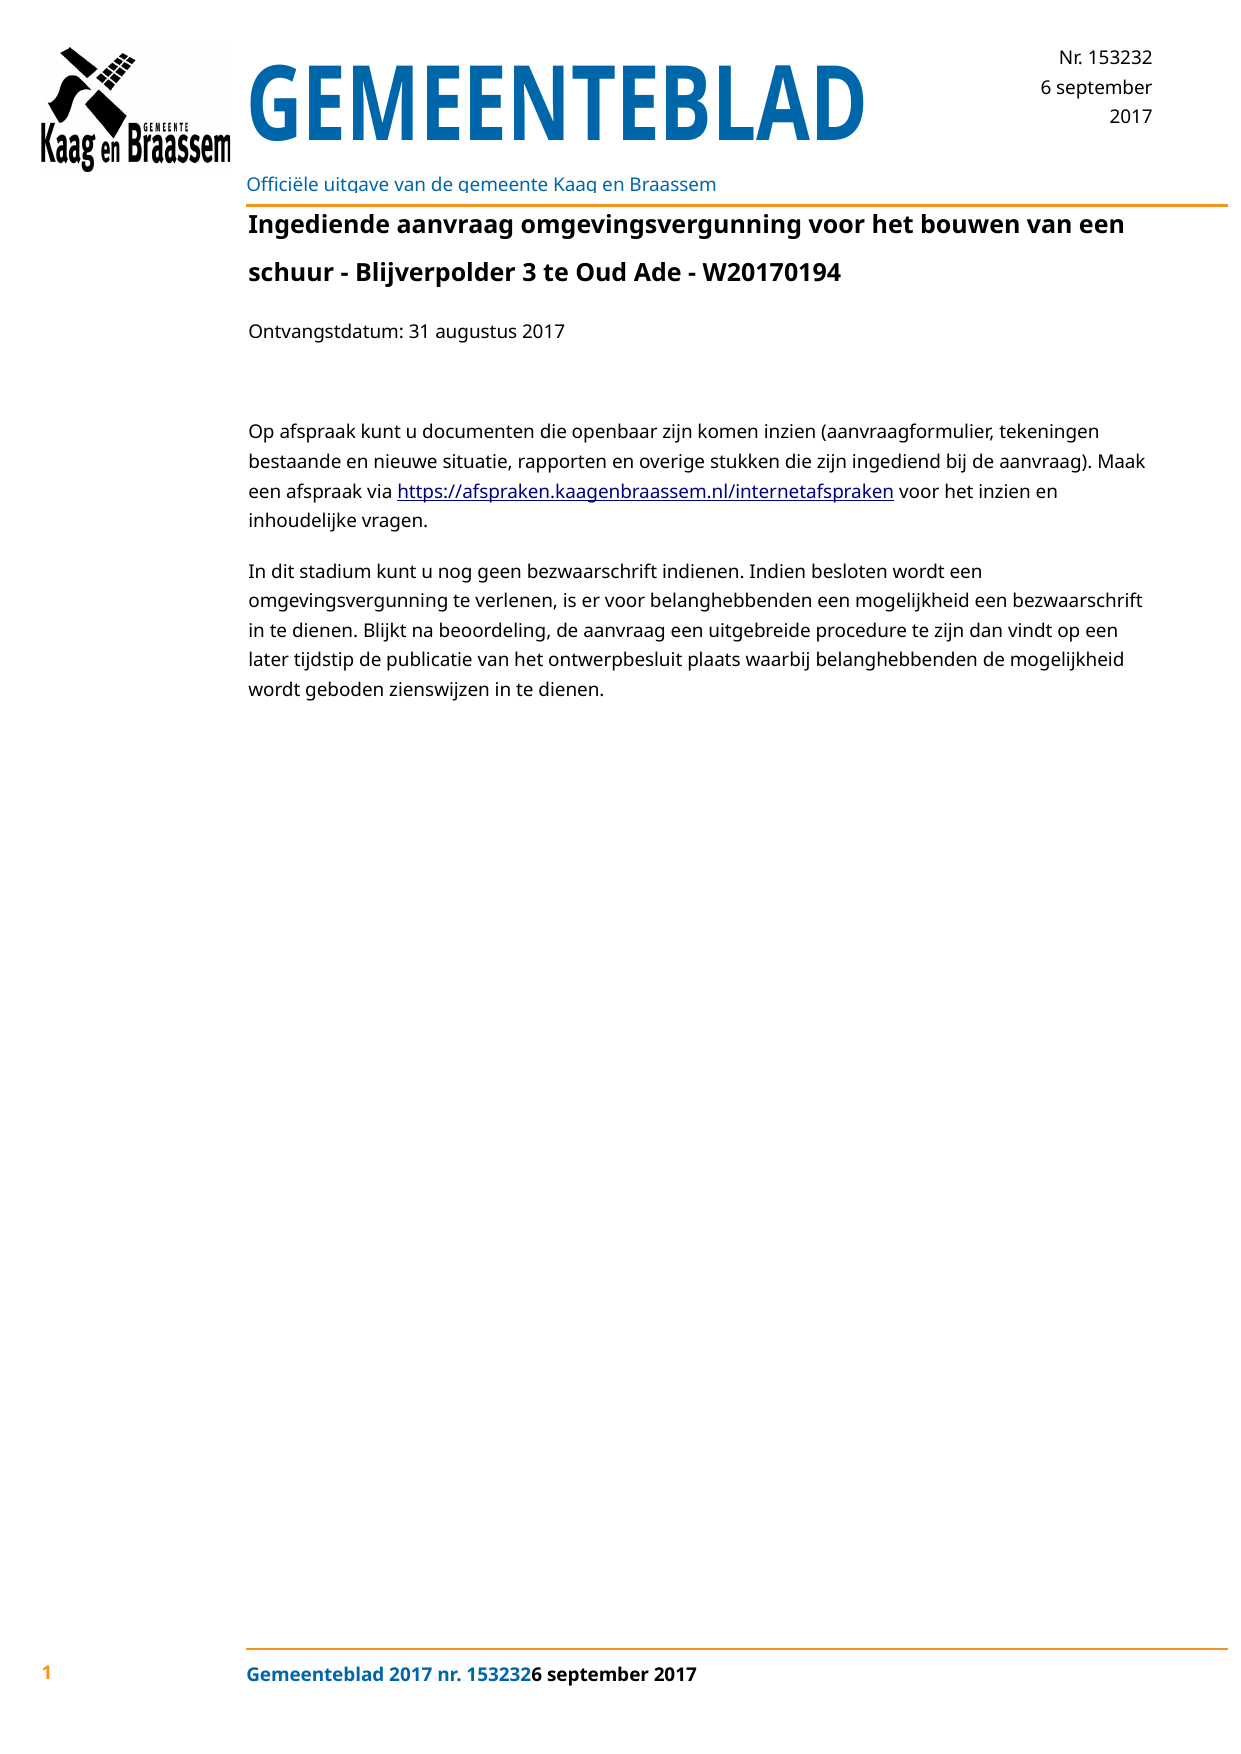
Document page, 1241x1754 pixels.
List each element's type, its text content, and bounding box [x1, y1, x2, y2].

text Ingediende aanvraag omgevingsvergunning voor het bouwen van een schuur - Blijverpolder 3 te Oud Ade - W20170194 [248, 207, 1152, 288]
picture [41, 47, 231, 172]
text In dit stadium kunt u nog geen bezwaarschrift indienen. Indien besloten wordt een omgevingsvergunning te verlenen, is er voor belanghebbenden een mogelijkheid een bezwaarschrift in te dienen. Blijkt na beoordeling, de aanvraag een uitgebreide procedure te zijn dan vindt op een later tijdstip de publicatie van het ontwerpbesluit plaats waarbij belanghebbenden de mogelijkheid wordt geboden zienswijzen in te dienen. [248, 558, 1152, 702]
text Ontvangstdatum: 31 augustus 2017 [248, 318, 1152, 344]
text Op afspraak kunt u documenten die openbaar zijn komen inzien (aanvraagformulier, tekeningen bestaande en nieuwe situatie, rapporten en overige stukken die zijn ingediend bij de aanvraag). Maak een afspraak via https://afspraken.kaagenbraassem.nl/internetafspraken voor het inzien en inhoudelijke vragen. [248, 419, 1152, 533]
